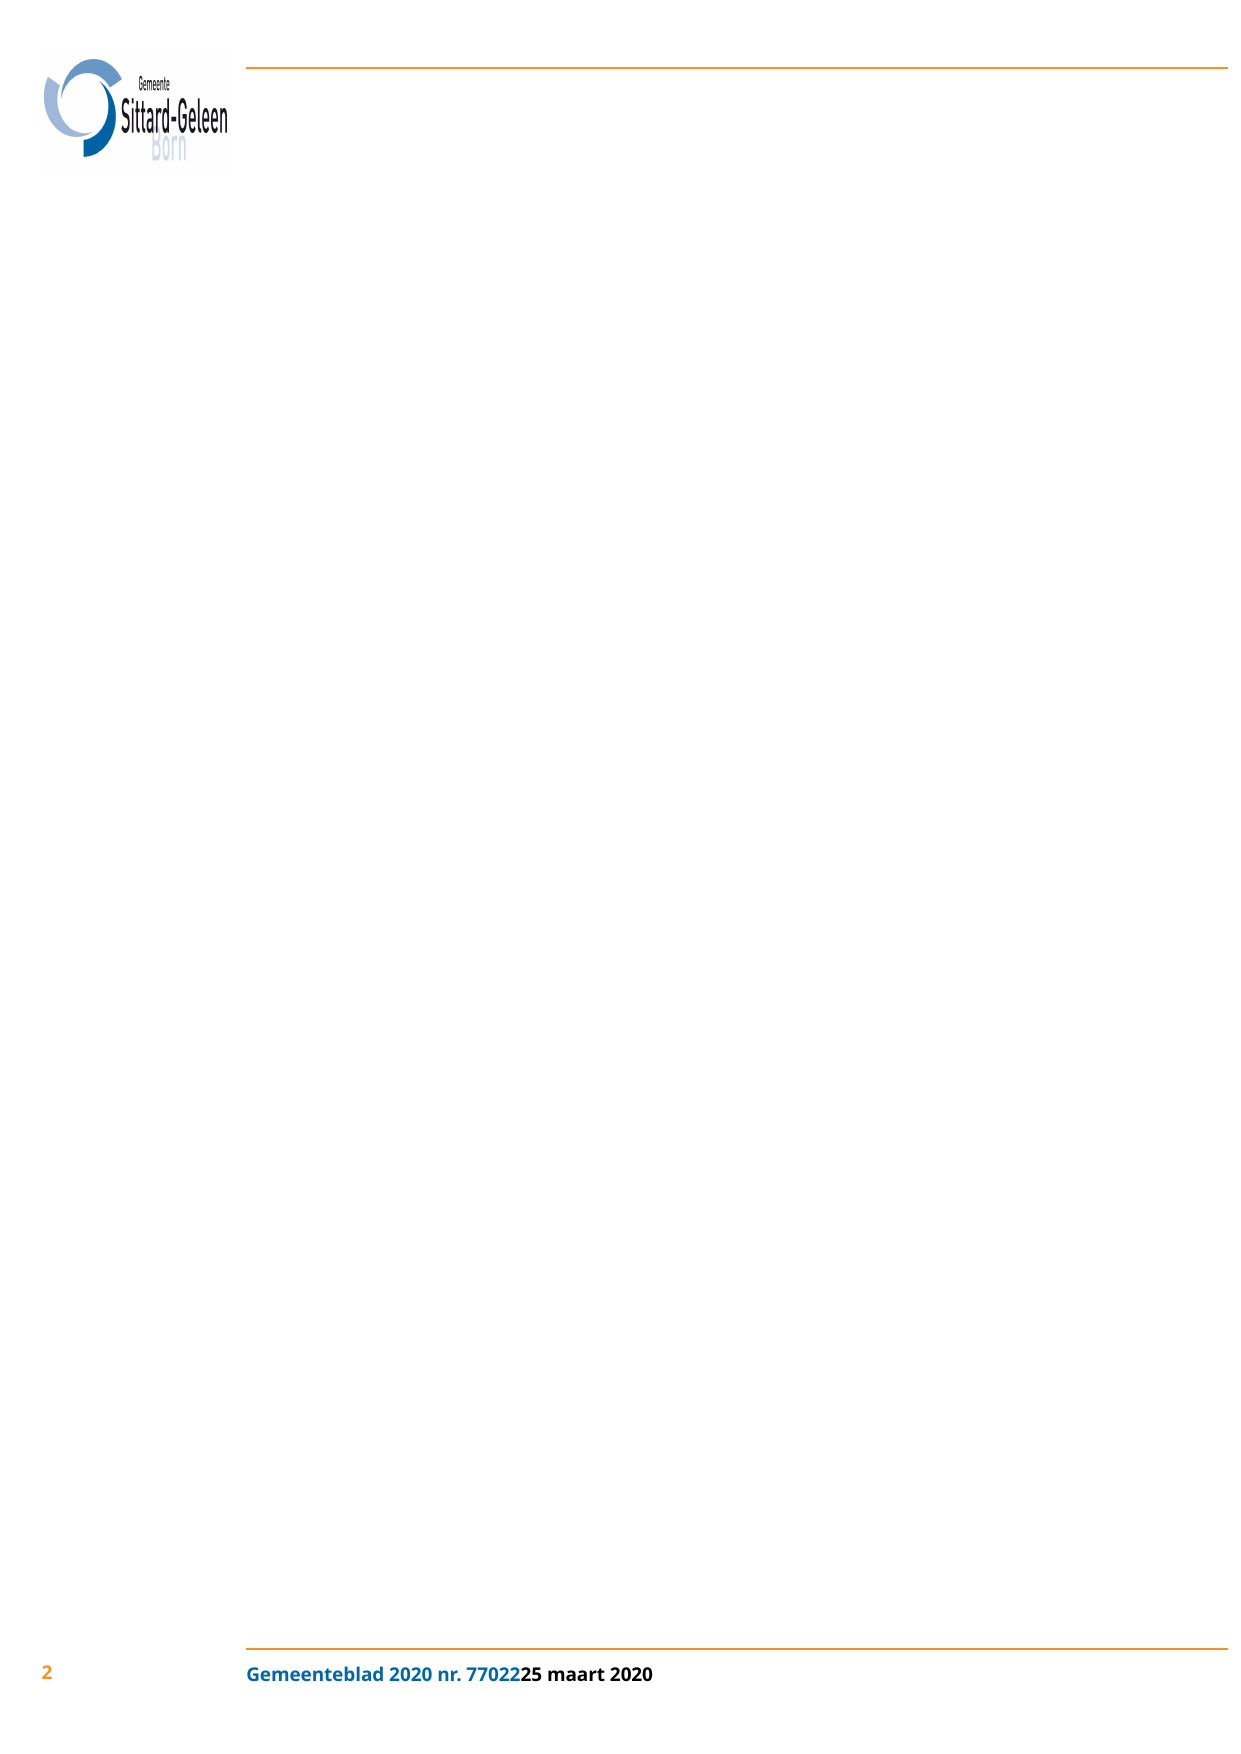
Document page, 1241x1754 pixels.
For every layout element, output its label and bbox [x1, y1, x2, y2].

picture [41, 47, 231, 172]
